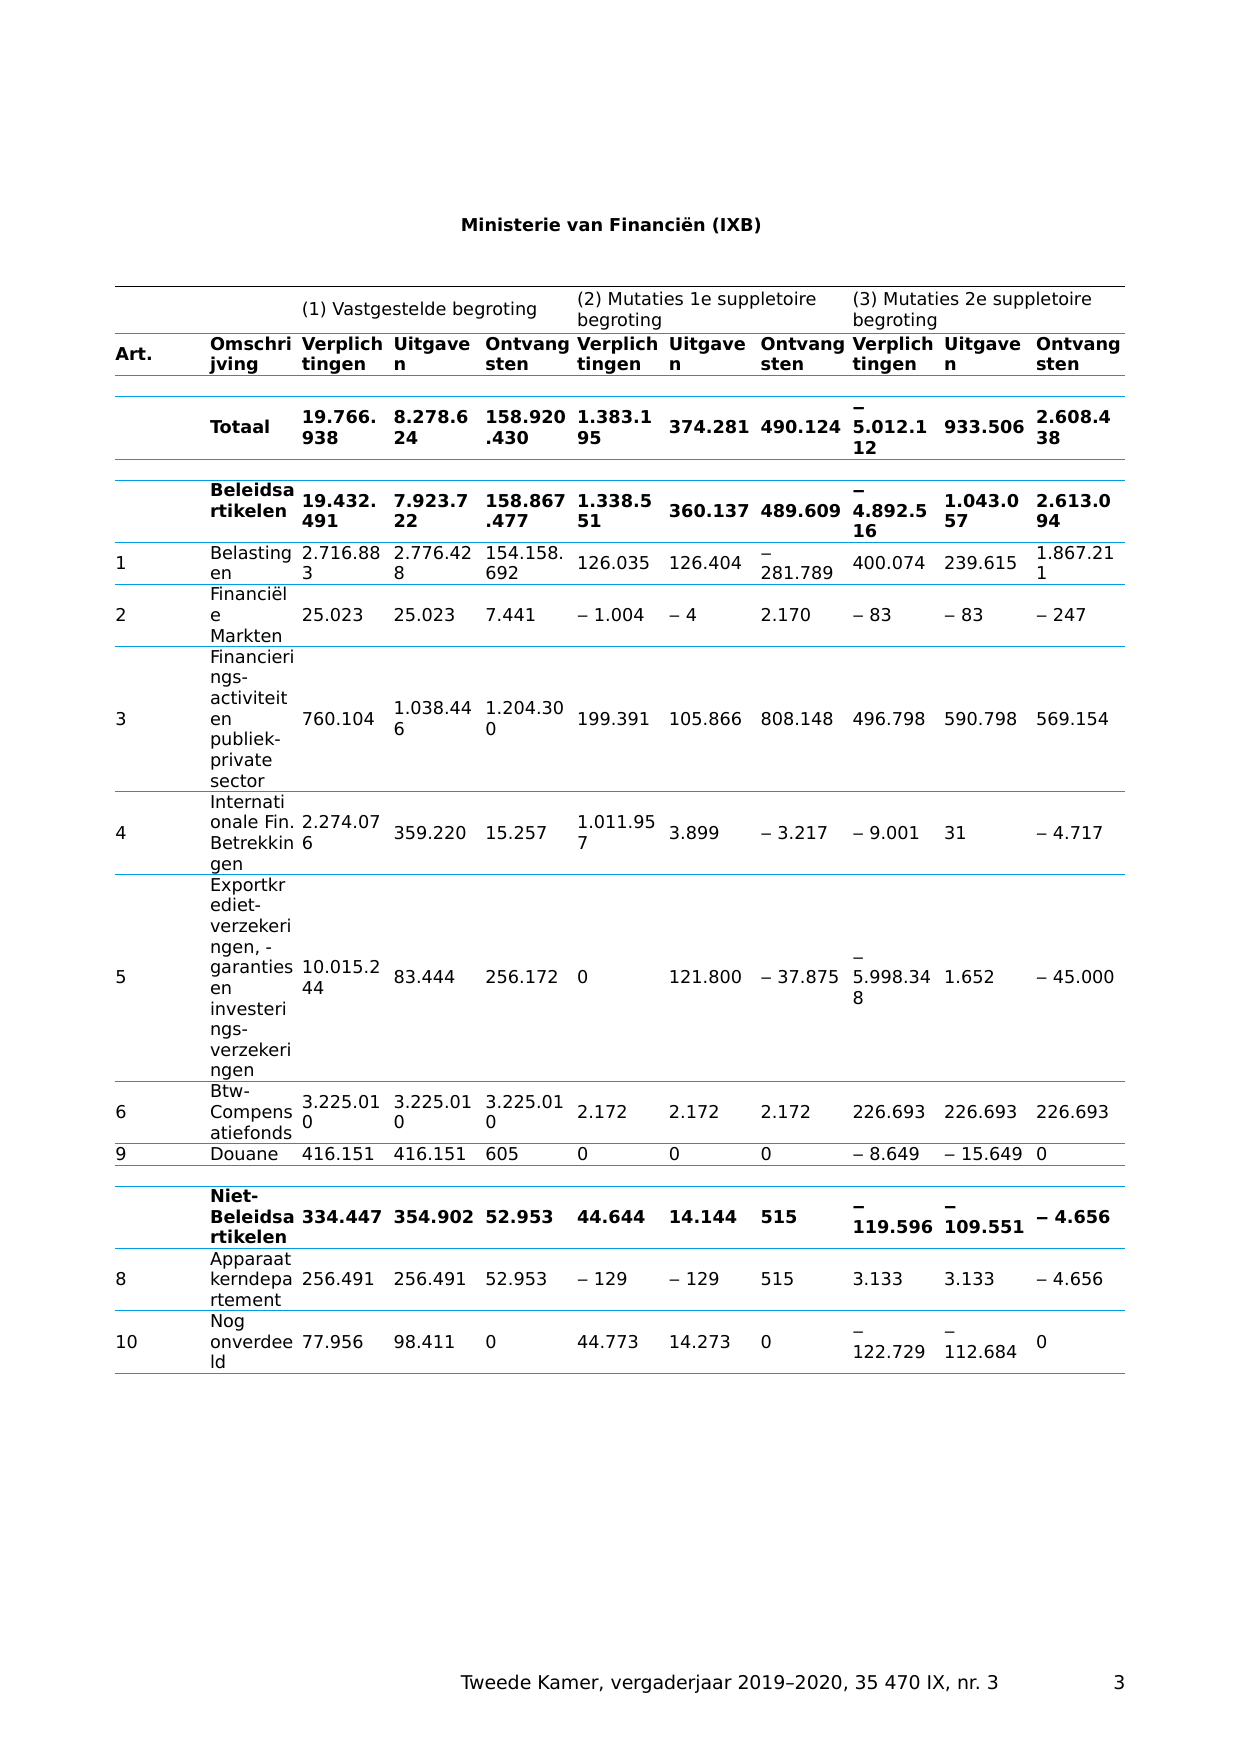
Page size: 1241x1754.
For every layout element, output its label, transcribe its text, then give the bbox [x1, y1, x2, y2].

table_cell Belastingen [207, 543, 299, 584]
table_cell 15.257 [482, 792, 574, 874]
table_cell 416.151 [299, 1144, 390, 1164]
table_cell 2.716.883 [299, 543, 390, 584]
table_cell [849, 1166, 941, 1186]
table_cell [299, 376, 390, 396]
table_cell 3.133 [941, 1249, 1033, 1310]
table_cell Omschrijving [207, 334, 299, 375]
table_cell [941, 376, 1033, 396]
table_cell 31 [941, 792, 1033, 874]
table_cell 760.104 [299, 647, 390, 791]
table_cell 154.158.692 [482, 543, 574, 584]
table_cell ‒ 119.596 [849, 1187, 941, 1248]
table_cell ‒ 112.684 [941, 1311, 1033, 1373]
table_cell 0 [758, 1311, 849, 1373]
table_cell [1033, 460, 1125, 480]
table_cell ‒ 4.656 [1033, 1187, 1125, 1248]
table_cell 126.404 [666, 543, 757, 584]
table_cell ‒ 4.717 [1033, 792, 1125, 874]
table_cell 6 [115, 1082, 207, 1143]
table_cell 569.154 [1033, 647, 1125, 791]
table_cell Uitgaven [941, 334, 1033, 375]
table_cell Ontvangsten [482, 334, 574, 375]
table_cell [1033, 376, 1125, 396]
table_cell 933.506 [941, 397, 1033, 458]
table_cell [115, 1187, 207, 1248]
table_cell 3.899 [666, 792, 757, 874]
table_cell ‒ 4.892.516 [849, 481, 941, 542]
table_cell 808.148 [758, 647, 849, 791]
table_cell [207, 287, 299, 333]
table_cell 14.273 [666, 1311, 757, 1373]
table_cell [941, 460, 1033, 480]
table_cell [299, 1166, 390, 1186]
table_cell 7.441 [482, 585, 574, 646]
table_cell 515 [758, 1249, 849, 1310]
table_cell 3.225.010 [299, 1082, 390, 1143]
table_cell ‒ 281.789 [758, 543, 849, 584]
table_cell Exportkrediet-verzekeringen, -garanties en investerings-verzekeringen [207, 875, 299, 1081]
table_cell 400.074 [849, 543, 941, 584]
table_cell [482, 376, 574, 396]
table_cell Beleidsartikelen [207, 481, 299, 542]
table_cell [207, 1166, 299, 1186]
table_cell 1.652 [941, 875, 1033, 1081]
table_cell 256.491 [299, 1249, 390, 1310]
table_header Wijzing van de begrotingsstaat van het Ministerie van Financiën (IXB) voor het jaar 2019 (slotwet) (bedragen x € 1.000) [115, 238, 1125, 286]
table_cell 590.798 [941, 647, 1033, 791]
table_cell [390, 460, 482, 480]
table_cell 52.953 [482, 1187, 574, 1248]
table_cell 1.011.957 [574, 792, 666, 874]
table_cell 105.866 [666, 647, 757, 791]
table_cell 14.144 [666, 1187, 757, 1248]
table_cell Nog onverdeeld [207, 1311, 299, 1373]
table_cell Verplichtingen [299, 334, 390, 375]
table_cell 121.800 [666, 875, 757, 1081]
table_cell 515 [758, 1187, 849, 1248]
table_cell 199.391 [574, 647, 666, 791]
table_cell 98.411 [390, 1311, 482, 1373]
table_cell 1.383.195 [574, 397, 666, 458]
table_cell [666, 376, 757, 396]
table_cell 2.172 [666, 1082, 757, 1143]
table_cell (2) Mutaties 1e suppletoire begroting [574, 287, 849, 333]
table_cell 9 [115, 1144, 207, 1164]
table_cell 0 [666, 1144, 757, 1164]
table_cell Ontvangsten [758, 334, 849, 375]
table_cell 158.920.430 [482, 397, 574, 458]
table_cell ‒ 109.551 [941, 1187, 1033, 1248]
table_cell 1.867.211 [1033, 543, 1125, 584]
table_cell 605 [482, 1144, 574, 1164]
table_cell 77.956 [299, 1311, 390, 1373]
table_cell Niet-Beleidsartikelen [207, 1187, 299, 1248]
table_cell 83.444 [390, 875, 482, 1081]
table_cell Totaal [207, 397, 299, 458]
table_cell ‒ 45.000 [1033, 875, 1125, 1081]
table_cell 496.798 [849, 647, 941, 791]
table_cell [482, 1166, 574, 1186]
table_cell 10.015.244 [299, 875, 390, 1081]
table_cell 226.693 [1033, 1082, 1125, 1143]
table_cell [482, 460, 574, 480]
table_cell Uitgaven [390, 334, 482, 375]
table_cell [758, 1166, 849, 1186]
table_cell 44.773 [574, 1311, 666, 1373]
table_cell 2.613.094 [1033, 481, 1125, 542]
table_cell (3) Mutaties 2e suppletoire begroting [849, 287, 1125, 333]
table_cell 360.137 [666, 481, 757, 542]
table_cell 3 [115, 647, 207, 791]
table_cell 52.953 [482, 1249, 574, 1310]
table_cell [390, 376, 482, 396]
table_cell 8 [115, 1249, 207, 1310]
table_cell 489.609 [758, 481, 849, 542]
table_cell 19.432.491 [299, 481, 390, 542]
table_cell [758, 460, 849, 480]
table_cell [207, 460, 299, 480]
table_cell 3.225.010 [390, 1082, 482, 1143]
table_cell ‒ 1.004 [574, 585, 666, 646]
table_cell Verplichtingen [849, 334, 941, 375]
table_cell ‒ 129 [574, 1249, 666, 1310]
table_cell 5 [115, 875, 207, 1081]
table_cell [941, 1166, 1033, 1186]
table_cell ‒ 129 [666, 1249, 757, 1310]
table_cell ‒ 83 [849, 585, 941, 646]
table_cell 0 [1033, 1144, 1125, 1164]
table_cell 0 [482, 1311, 574, 1373]
table_cell 0 [758, 1144, 849, 1164]
table_cell 2.172 [758, 1082, 849, 1143]
table_cell ‒ 9.001 [849, 792, 941, 874]
table_cell [574, 460, 666, 480]
table_cell 226.693 [849, 1082, 941, 1143]
table_cell [115, 376, 207, 396]
table_cell 490.124 [758, 397, 849, 458]
table_cell [574, 376, 666, 396]
table_cell 25.023 [299, 585, 390, 646]
table_cell [390, 1166, 482, 1186]
table_cell Apparaat kerndepartement [207, 1249, 299, 1310]
table_cell [115, 397, 207, 458]
table_cell 2.608.438 [1033, 397, 1125, 458]
table_cell Financierings-activiteiten publiek-private sector [207, 647, 299, 791]
table_cell [666, 460, 757, 480]
table_cell ‒ 122.729 [849, 1311, 941, 1373]
table_cell 10 [115, 1311, 207, 1373]
table_cell ‒ 37.875 [758, 875, 849, 1081]
table_cell 226.693 [941, 1082, 1033, 1143]
table_cell 0 [574, 875, 666, 1081]
text Ministerie van Financiën (IXB) [461, 213, 1125, 236]
table_cell [758, 376, 849, 396]
table_cell ‒ 4 [666, 585, 757, 646]
table_cell ‒ 5.998.348 [849, 875, 941, 1081]
table_cell Ontvangsten [1033, 334, 1125, 375]
table_cell [115, 287, 207, 333]
table_cell 25.023 [390, 585, 482, 646]
table_cell 374.281 [666, 397, 757, 458]
table_cell [574, 1166, 666, 1186]
table_cell 256.172 [482, 875, 574, 1081]
table_cell 44.644 [574, 1187, 666, 1248]
table_cell 359.220 [390, 792, 482, 874]
table_cell ‒ 8.649 [849, 1144, 941, 1164]
table_cell Douane [207, 1144, 299, 1164]
table_cell Internationale Fin. Betrekkingen [207, 792, 299, 874]
table_cell 239.615 [941, 543, 1033, 584]
table_cell ‒ 247 [1033, 585, 1125, 646]
table_cell 1.043.057 [941, 481, 1033, 542]
table_cell 334.447 [299, 1187, 390, 1248]
table_cell 7.923.722 [390, 481, 482, 542]
table_cell [1033, 1166, 1125, 1186]
table_cell (1) Vastgestelde begroting [299, 287, 574, 333]
table_cell [115, 1166, 207, 1186]
table_cell 256.491 [390, 1249, 482, 1310]
table_cell [849, 376, 941, 396]
table_cell 2.776.428 [390, 543, 482, 584]
table_cell 126.035 [574, 543, 666, 584]
table_cell 2 [115, 585, 207, 646]
table_cell [115, 460, 207, 480]
table_cell 3.225.010 [482, 1082, 574, 1143]
table_cell ‒ 5.012.112 [849, 397, 941, 458]
table_cell 2.170 [758, 585, 849, 646]
table_cell 416.151 [390, 1144, 482, 1164]
table_cell 354.902 [390, 1187, 482, 1248]
table_cell 2.274.076 [299, 792, 390, 874]
table_cell 4 [115, 792, 207, 874]
table_cell [849, 460, 941, 480]
table_cell 0 [574, 1144, 666, 1164]
table_cell Financiële Markten [207, 585, 299, 646]
table_cell Uitgaven [666, 334, 757, 375]
table_cell [299, 460, 390, 480]
table_cell 1.204.300 [482, 647, 574, 791]
table_cell [666, 1166, 757, 1186]
table_cell 3.133 [849, 1249, 941, 1310]
table_cell 158.867.477 [482, 481, 574, 542]
table_cell 1 [115, 543, 207, 584]
table_cell ‒ 3.217 [758, 792, 849, 874]
table_cell Verplichtingen [574, 334, 666, 375]
table_cell 1.338.551 [574, 481, 666, 542]
table_cell ‒ 83 [941, 585, 1033, 646]
table_cell Btw-Compensatiefonds [207, 1082, 299, 1143]
table_cell 2.172 [574, 1082, 666, 1143]
table_cell ‒ 4.656 [1033, 1249, 1125, 1310]
table_cell 8.278.624 [390, 397, 482, 458]
table_cell [207, 376, 299, 396]
table_cell 1.038.446 [390, 647, 482, 791]
table_cell 0 [1033, 1311, 1125, 1373]
table_cell ‒ 15.649 [941, 1144, 1033, 1164]
table_cell [115, 481, 207, 542]
table_cell Art. [115, 334, 207, 375]
table_cell 19.766.938 [299, 397, 390, 458]
